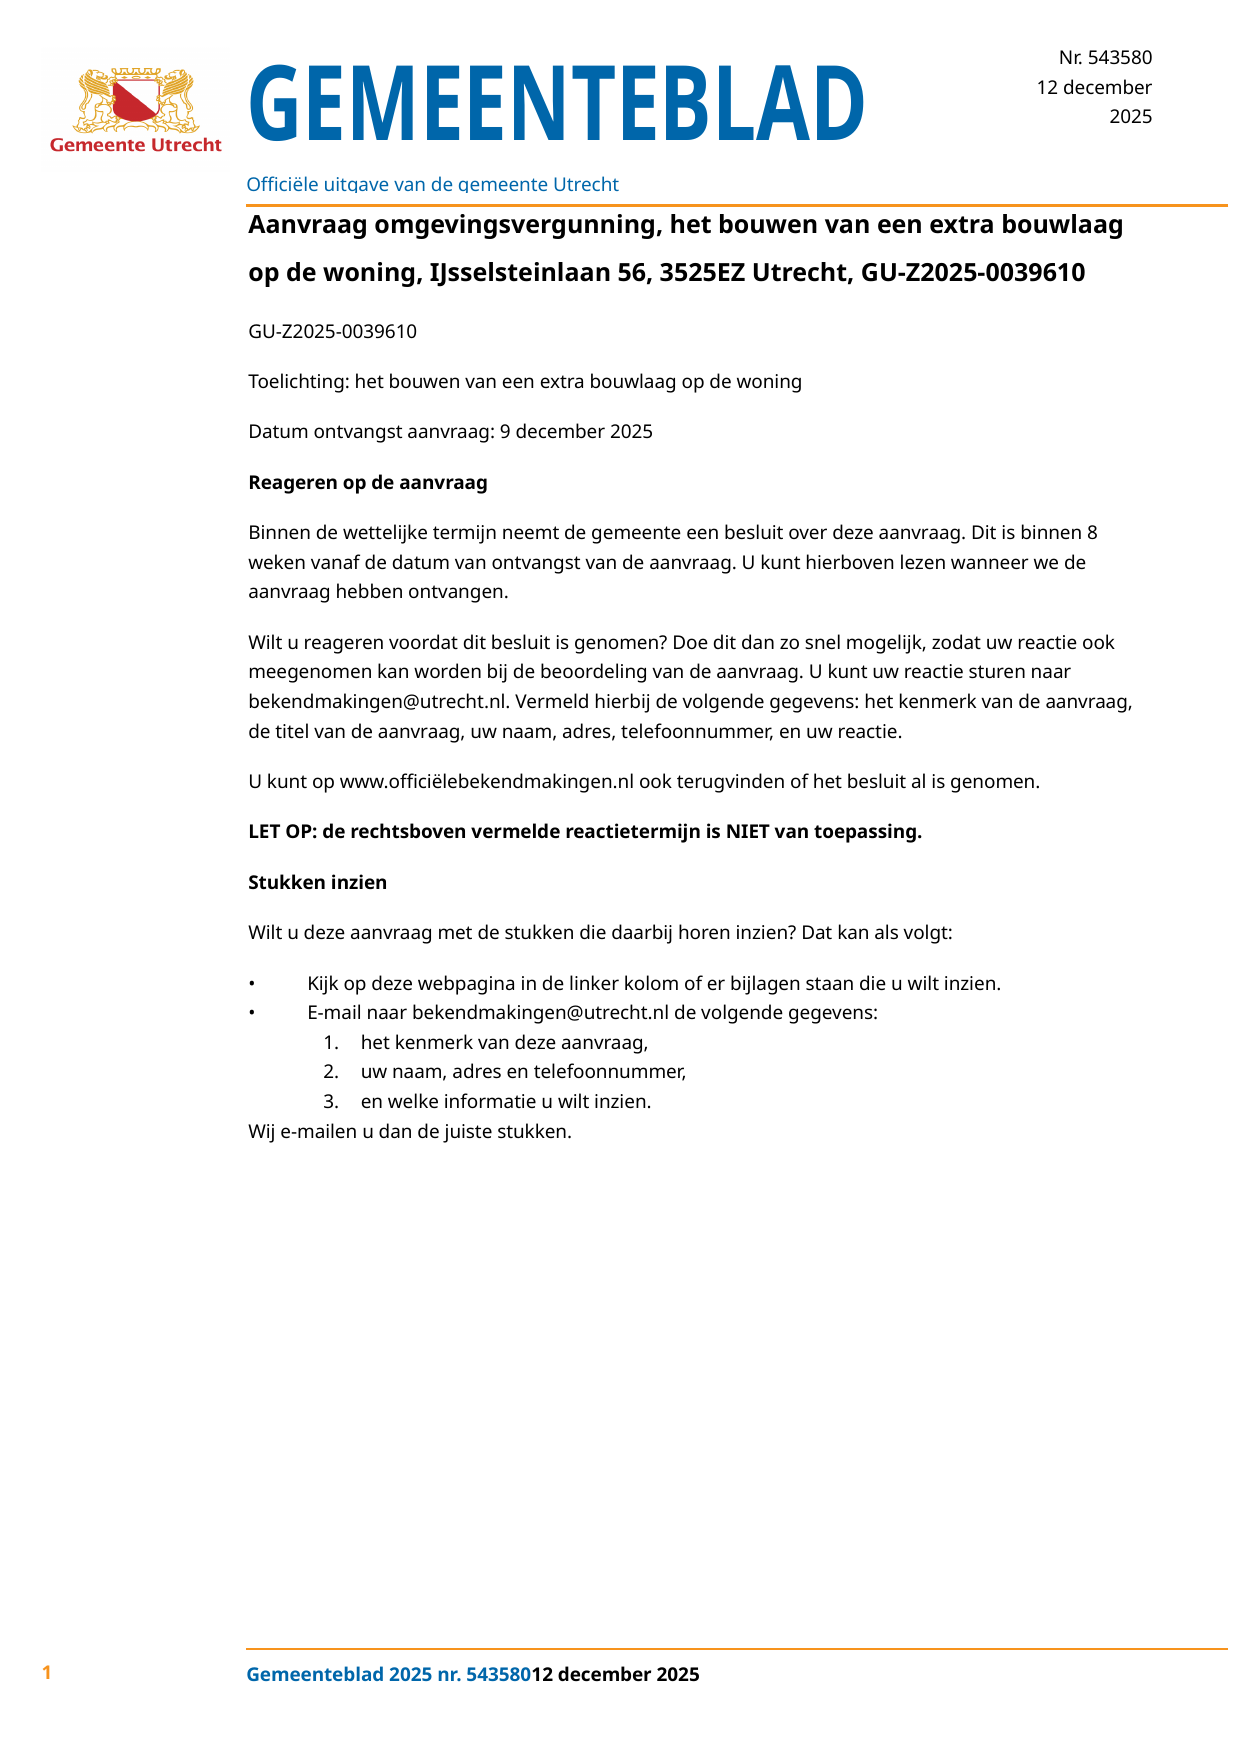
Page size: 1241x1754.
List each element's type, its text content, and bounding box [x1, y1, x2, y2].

list het kenmerk van deze aanvraag, [323, 1029, 1152, 1055]
text Datum ontvangst aanvraag: 9 december 2025 [248, 419, 1152, 444]
text Stukken inzien [248, 869, 1152, 895]
text Wij e-mailen u dan de juiste stukken. [248, 1118, 1152, 1144]
list uw naam, adres en telefoonnummer, [323, 1059, 1152, 1084]
text Binnen de wettelijke termijn neemt de gemeente een besluit over deze aanvraag. Dit is binnen 8 weken vanaf de datum van ontvangst van de aanvraag. U kunt hierboven lezen wanneer we de aanvraag hebben ontvangen. [248, 519, 1152, 604]
text Aanvraag omgevingsvergunning, het bouwen van een extra bouwlaag op de woning, IJsselsteinlaan 56, 3525EZ Utrecht, GU-Z2025-0039610 [248, 207, 1152, 288]
text Reageren op de aanvraag [248, 469, 1152, 495]
picture [41, 47, 231, 172]
text LET OP: de rechtsboven vermelde reactietermijn is NIET van toepassing. [248, 819, 1152, 844]
text Wilt u deze aanvraag met de stukken die daarbij horen inzien? Dat kan als volgt: [248, 919, 1152, 945]
list E-mail naar bekendmakingen@utrecht.nl de volgende gegevens: [248, 999, 1152, 1025]
list Kijk op deze webpagina in de linker kolom of er bijlagen staan die u wilt inzien. [248, 970, 1152, 996]
text GU-Z2025-0039610 [248, 318, 1152, 344]
text U kunt op www.officiëlebekendmakingen.nl ook terugvinden of het besluit al is genomen. [248, 768, 1152, 794]
list en welke informatie u wilt inzien. [323, 1088, 1152, 1114]
text Toelichting: het bouwen van een extra bouwlaag op de woning [248, 368, 1152, 394]
text Wilt u reageren voordat dit besluit is genomen? Doe dit dan zo snel mogelijk, zodat uw reactie ook meegenomen kan worden bij de beoordeling van de aanvraag. U kunt uw reactie sturen naar bekendmakingen@utrecht.nl. Vermeld hierbij de volgende gegevens: het kenmerk van de aanvraag, de titel van de aanvraag, uw naam, adres, telefoonnummer, en uw reactie. [248, 629, 1152, 744]
